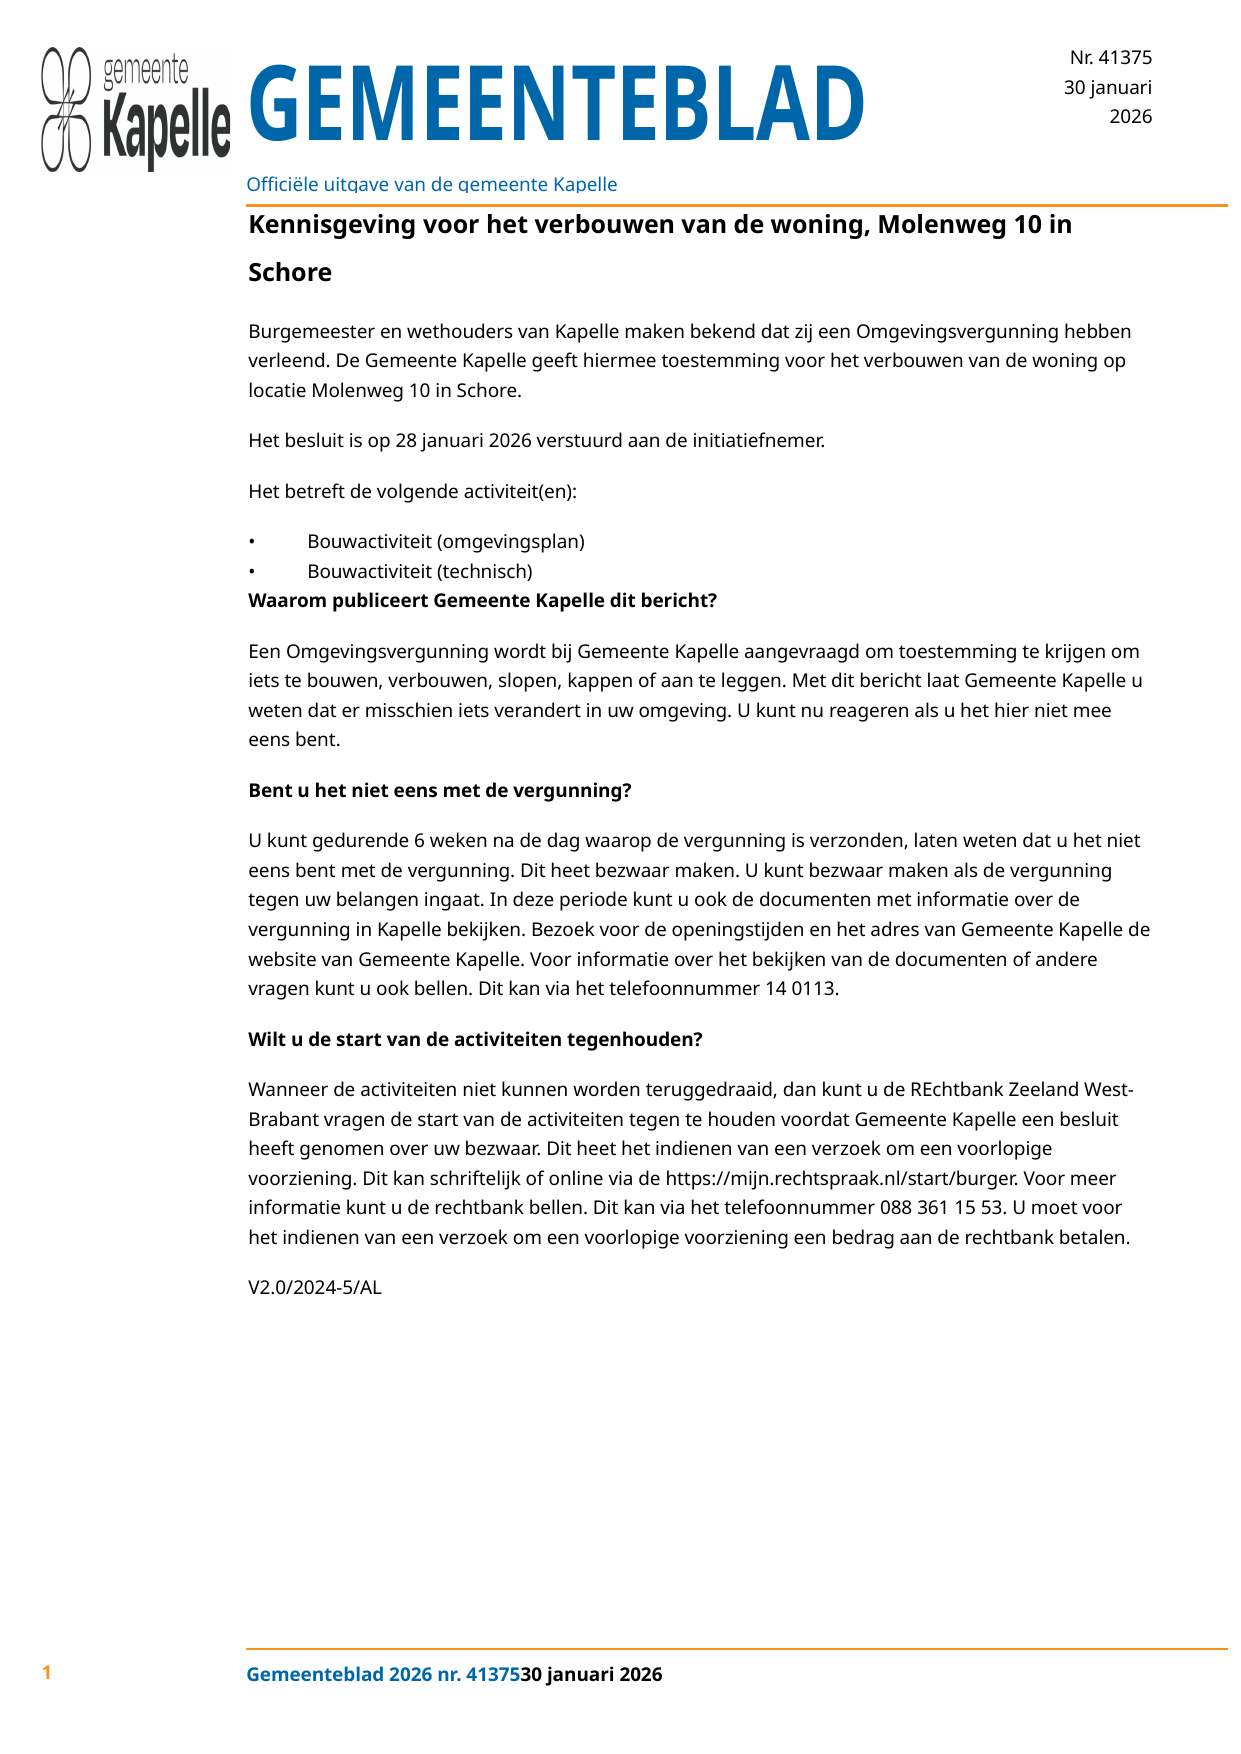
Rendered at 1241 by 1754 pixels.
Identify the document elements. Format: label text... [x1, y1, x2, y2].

list Bouwactiviteit (omgevingsplan) [248, 528, 1152, 554]
text V2.0/2024-5/AL [248, 1274, 1152, 1300]
text Een Omgevingsvergunning wordt bij Gemeente Kapelle aangevraagd om toestemming te krijgen om iets te bouwen, verbouwen, slopen, kappen of aan te leggen. Met dit bericht laat Gemeente Kapelle u weten dat er misschien iets verandert in uw omgeving. U kunt nu reageren als u het hier niet mee eens bent. [248, 638, 1152, 752]
text Kennisgeving voor het verbouwen van de woning, Molenweg 10 in Schore [248, 207, 1152, 288]
text Het besluit is op 28 januari 2026 verstuurd aan de initiatiefnemer. [248, 427, 1152, 453]
picture [41, 47, 231, 172]
text U kunt gedurende 6 weken na de dag waarop de vergunning is verzonden, laten weten dat u het niet eens bent met de vergunning. Dit heet bezwaar maken. U kunt bezwaar maken als de vergunning tegen uw belangen ingaat. In deze periode kunt u ook de documenten met informatie over de vergunning in Kapelle bekijken. Bezoek voor de openingstijden en het adres van Gemeente Kapelle de website van Gemeente Kapelle. Voor informatie over het bekijken van de documenten of andere vragen kunt u ook bellen. Dit kan via het telefoonnummer 14 0113. [248, 827, 1152, 1001]
text Bent u het niet eens met de vergunning? [248, 777, 1152, 803]
list Bouwactiviteit (technisch) [248, 558, 1152, 584]
text Waarom publiceert Gemeente Kapelle dit bericht? [248, 587, 1152, 613]
text Het betreft de volgende activiteit(en): [248, 478, 1152, 504]
text Burgemeester en wethouders van Kapelle maken bekend dat zij een Omgevingsvergunning hebben verleend. De Gemeente Kapelle geeft hiermee toestemming voor het verbouwen van de woning op locatie Molenweg 10 in Schore. [248, 318, 1152, 403]
text Wilt u de start van de activiteiten tegenhouden? [248, 1026, 1152, 1052]
text Wanneer de activiteiten niet kunnen worden teruggedraaid, dan kunt u de REchtbank Zeeland West-Brabant vragen de start van de activiteiten tegen te houden voordat Gemeente Kapelle een besluit heeft genomen over uw bezwaar. Dit heet het indienen van een verzoek om een voorlopige voorziening. Dit kan schriftelijk of online via de https://mijn.rechtspraak.nl/start/burger. Voor meer informatie kunt u de rechtbank bellen. Dit kan via het telefoonnummer 088 361 15 53. U moet voor het indienen van een verzoek om een voorlopige voorziening een bedrag aan de rechtbank betalen. [248, 1076, 1152, 1250]
